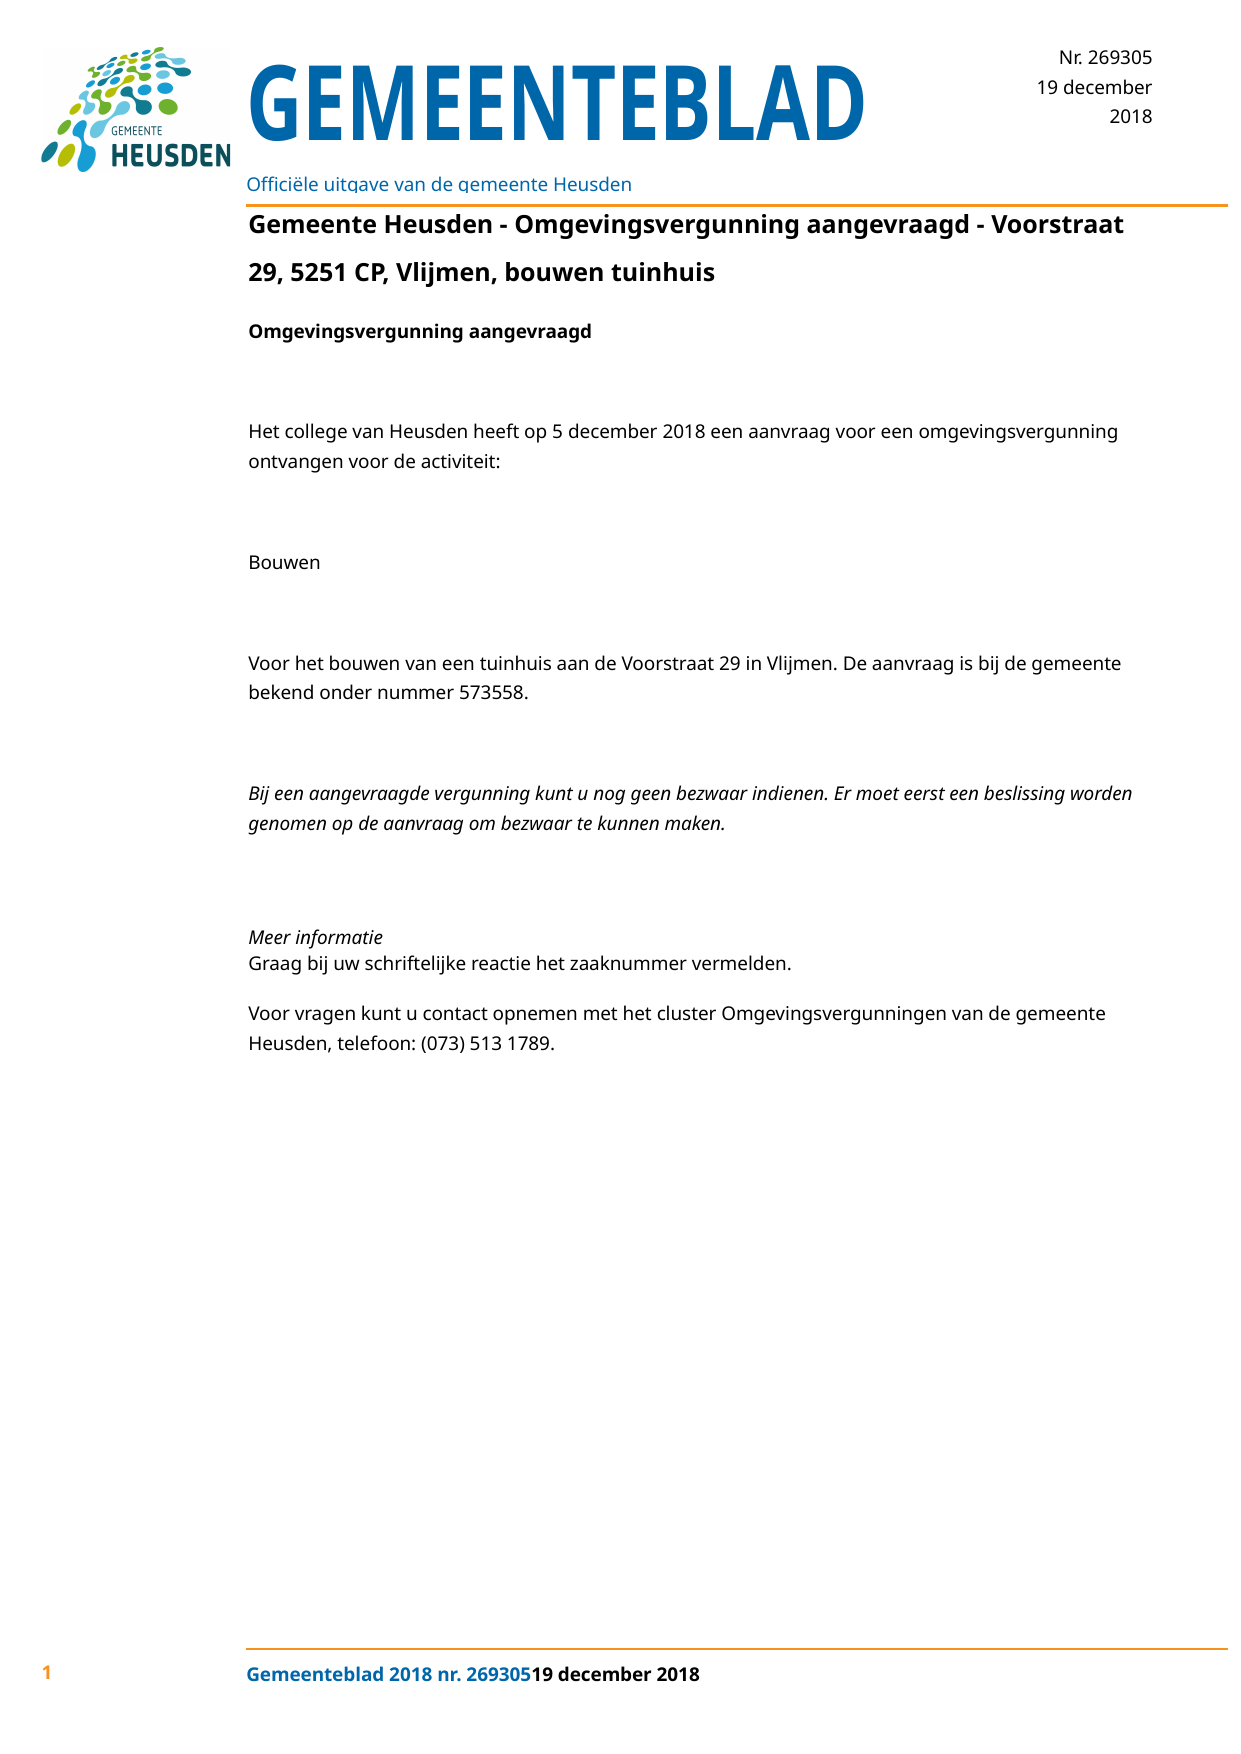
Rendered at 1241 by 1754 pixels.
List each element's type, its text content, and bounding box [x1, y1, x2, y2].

text Meer informatie [248, 924, 1152, 950]
picture [41, 47, 231, 172]
text Voor vragen kunt u contact opnemen met het cluster Omgevingsvergunningen van de gemeente Heusden, telefoon: (073) 513 1789. [248, 1001, 1152, 1056]
text Gemeente Heusden - Omgevingsvergunning aangevraagd - Voorstraat 29, 5251 CP, Vlijmen, bouwen tuinhuis [248, 207, 1152, 288]
text Het college van Heusden heeft op 5 december 2018 een aanvraag voor een omgevingsvergunning ontvangen voor de activiteit: [248, 419, 1152, 474]
text Bouwen [248, 549, 1152, 575]
text Bij een aangevraagde vergunning kunt u nog geen bezwaar indienen. Er moet eerst een beslissing worden genomen op de aanvraag om bezwaar te kunnen maken. [248, 780, 1152, 836]
text Graag bij uw schriftelijke reactie het zaaknummer vermelden. [248, 950, 1152, 976]
text Omgevingsvergunning aangevraagd [248, 318, 1152, 344]
text Voor het bouwen van een tuinhuis aan de Voorstraat 29 in Vlijmen. De aanvraag is bij de gemeente bekend onder nummer 573558. [248, 650, 1152, 705]
